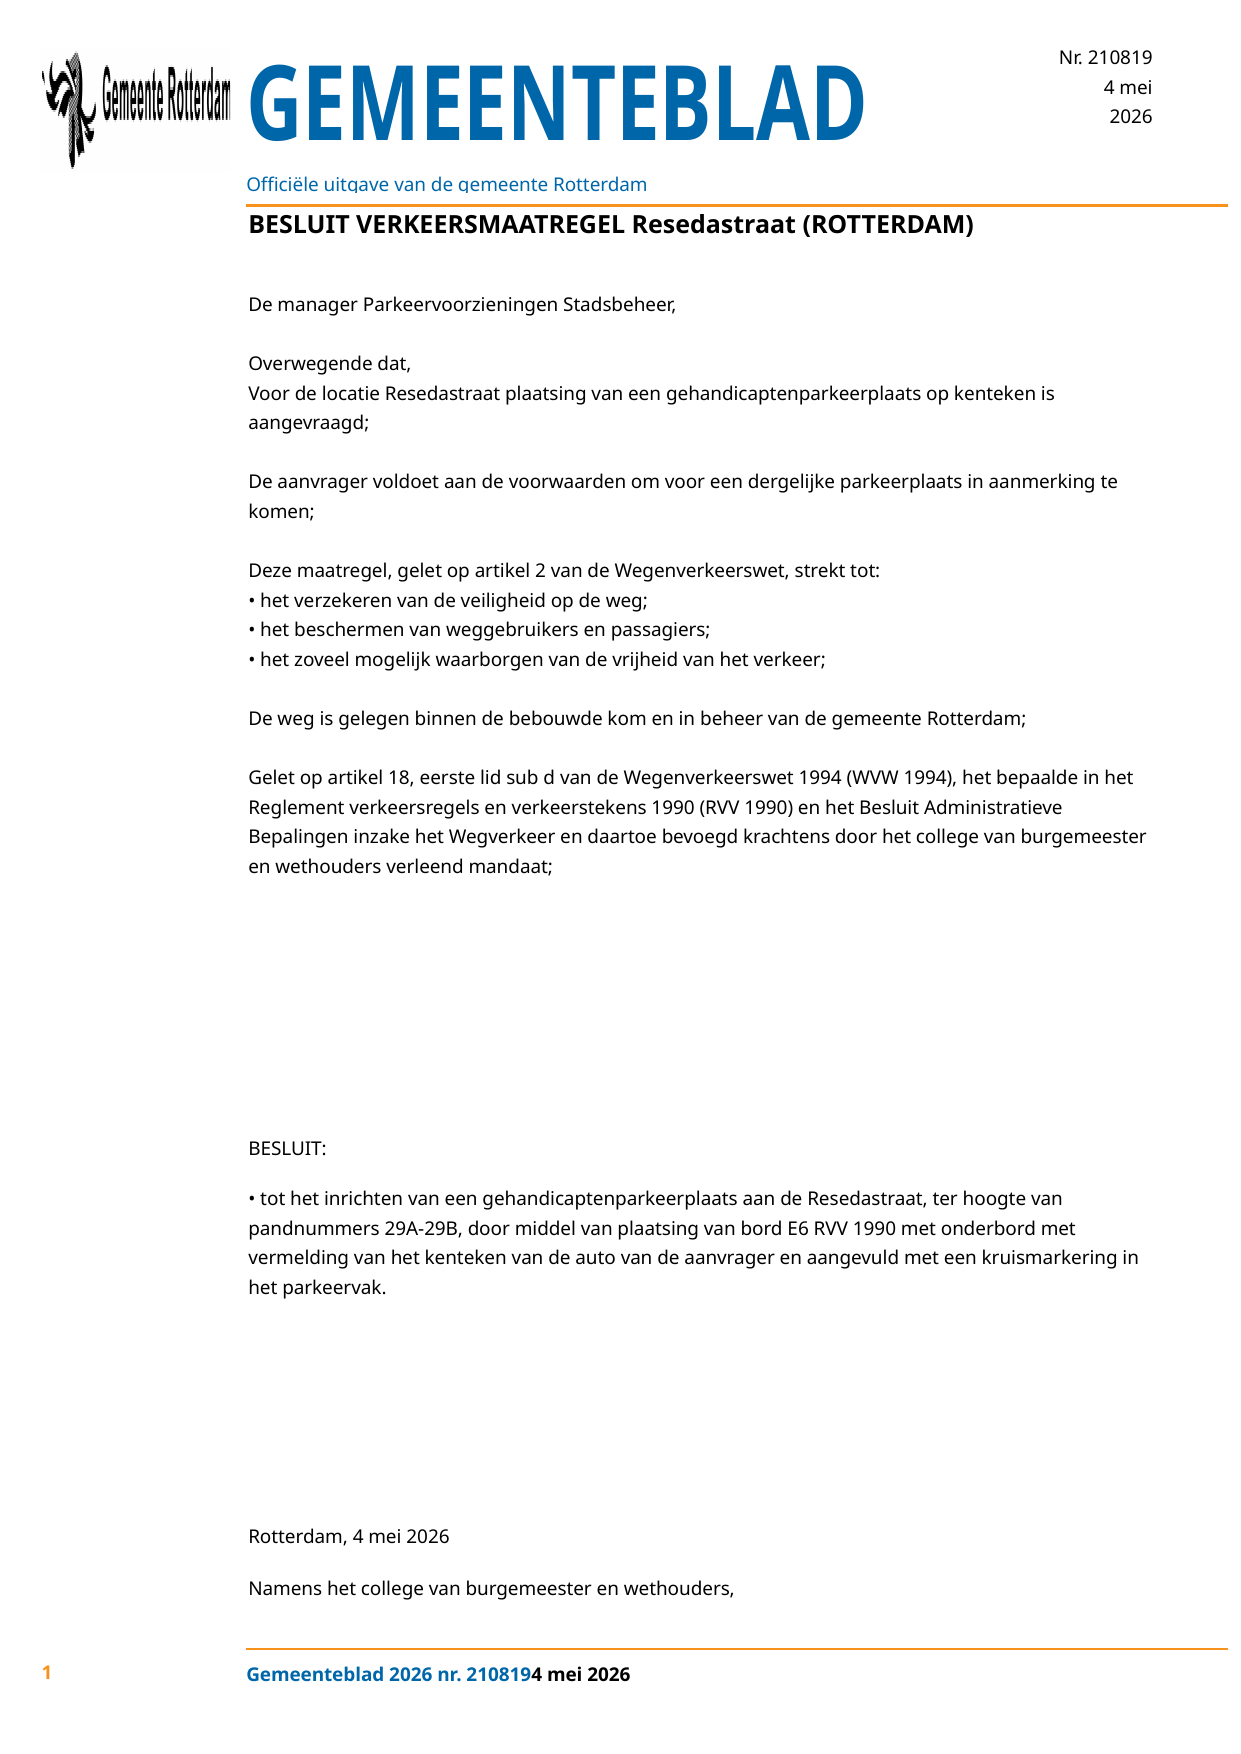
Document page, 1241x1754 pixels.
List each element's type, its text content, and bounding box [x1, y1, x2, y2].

text Voor de locatie Resedastraat plaatsing van een gehandicaptenparkeerplaats op kenteken is aangevraagd; [248, 380, 1152, 435]
text Gelet op artikel 18, eerste lid sub d van de Wegenverkeerswet 1994 (WVW 1994), het bepaalde in het Reglement verkeersregels en verkeerstekens 1990 (RVV 1990) en het Besluit Administratieve Bepalingen inzake het Wegverkeer en daartoe bevoegd krachtens door het college van burgemeester en wethouders verleend mandaat; [248, 764, 1152, 879]
text • het verzekeren van de veiligheid op de weg; [248, 587, 1152, 613]
text De manager Parkeervoorzieningen Stadsbeheer, [248, 291, 1152, 317]
text De weg is gelegen binnen de bebouwde kom en in beheer van de gemeente Rotterdam; [248, 705, 1152, 731]
text Deze maatregel, gelet op artikel 2 van de Wegenverkeerswet, strekt tot: [248, 557, 1152, 583]
picture [41, 47, 231, 172]
text BESLUIT: [248, 1135, 1152, 1161]
text Namens het college van burgemeester en wethouders, [248, 1575, 1152, 1601]
text Rotterdam, 4 mei 2026 [248, 1523, 1152, 1549]
text De aanvrager voldoet aan de voorwaarden om voor een dergelijke parkeerplaats in aanmerking te komen; [248, 468, 1152, 524]
text • het zoveel mogelijk waarborgen van de vrijheid van het verkeer; [248, 646, 1152, 672]
text • het beschermen van weggebruikers en passagiers; [248, 616, 1152, 642]
text Overwegende dat, [248, 350, 1152, 376]
text BESLUIT VERKEERSMAATREGEL Resedastraat (ROTTERDAM) [248, 207, 1152, 241]
text • tot het inrichten van een gehandicaptenparkeerplaats aan de Resedastraat, ter hoogte van pandnummers 29A-29B, door middel van plaatsing van bord E6 RVV 1990 met onderbord met vermelding van het kenteken van de auto van de aanvrager en aangevuld met een kruismarkering in het parkeervak. [248, 1185, 1152, 1300]
